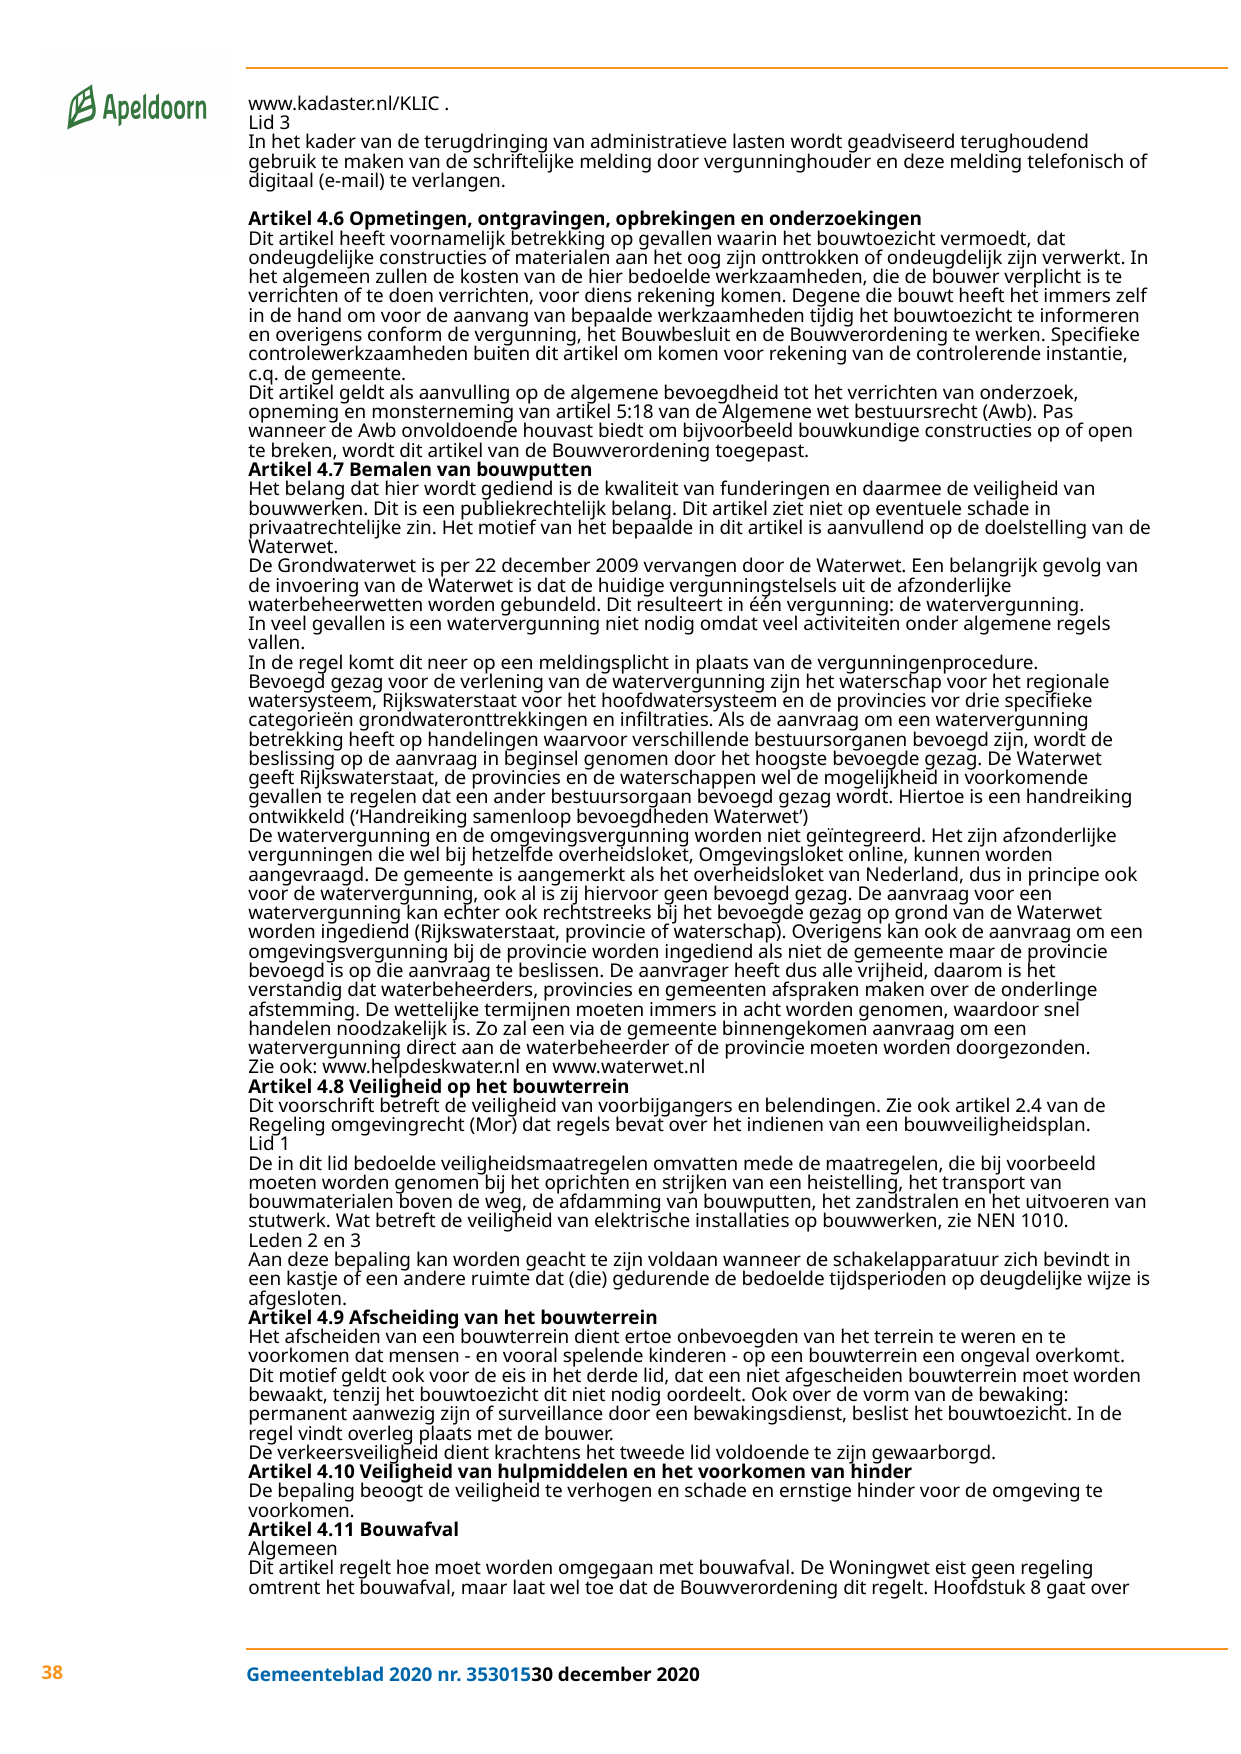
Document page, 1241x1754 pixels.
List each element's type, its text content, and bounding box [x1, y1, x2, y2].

text Artikel 4.6 Opmetingen, ontgravingen, opbrekingen en onderzoekingen [248, 210, 1152, 230]
text De bepaling beoogt de veiligheid te verhogen en schade en ernstige hinder voor de omgeving te voorkomen. [248, 1482, 1152, 1521]
text Artikel 4.8 Veiligheid op het bouwterrein [248, 1078, 1152, 1097]
text In het kader van de terugdringing van administratieve lasten wordt geadviseerd terughoudend gebruik te maken van de schriftelijke melding door vergunninghouder en deze melding telefonisch of digitaal (e-mail) te verlangen. [248, 133, 1152, 191]
picture [41, 47, 231, 172]
text De verkeersveiligheid dient krachtens het tweede lid voldoende te zijn gewaarborgd. [248, 1444, 1152, 1463]
text Het belang dat hier wordt gediend is de kwaliteit van funderingen en daarmee de veiligheid van bouwwerken. Dit is een publiekrechtelijk belang. Dit artikel ziet niet op eventuele schade in privaatrechtelijke zin. Het motief van het bepaalde in dit artikel is aanvullend op de doelstelling van de Waterwet. [248, 480, 1152, 557]
text Aan deze bepaling kan worden geacht te zijn voldaan wanneer de schakelapparatuur zich bevindt in een kastje of een andere ruimte dat (die) gedurende de bedoelde tijdsperioden op deugdelijke wijze is afgesloten. [248, 1251, 1152, 1309]
text Artikel 4.11 Bouwafval [248, 1521, 1152, 1540]
text Bevoegd gezag voor de verlening van de watervergunning zijn het waterschap voor het regionale watersysteem, Rijkswaterstaat voor het hoofdwatersysteem en de provincies vor drie specifieke categorieën grondwateronttrekkingen en infiltraties. Als de aanvraag om een watervergunning betrekking heeft op handelingen waarvoor verschillende bestuursorganen bevoegd zijn, wordt de beslissing op de aanvraag in beginsel genomen door het hoogste bevoegde gezag. De Waterwet geeft Rijkswaterstaat, de provincies en de waterschappen wel de mogelijkheid in voorkomende gevallen te regelen dat een ander bestuursorgaan bevoegd gezag wordt. Hiertoe is een handreiking ontwikkeld (‘Handreiking samenloop bevoegdheden Waterwet’) [248, 673, 1152, 827]
text De watervergunning en de omgevingsvergunning worden niet geïntegreerd. Het zijn afzonderlijke vergunningen die wel bij hetzelfde overheidsloket, Omgevingsloket online, kunnen worden aangevraagd. De gemeente is aangemerkt als het overheidsloket van Nederland, dus in principe ook voor de watervergunning, ook al is zij hiervoor geen bevoegd gezag. De aanvraag voor een watervergunning kan echter ook rechtstreeks bij het bevoegde gezag op grond van de Waterwet worden ingediend (Rijkswaterstaat, provincie of waterschap). Overigens kan ook de aanvraag om een omgevingsvergunning bij de provincie worden ingediend als niet de gemeente maar de provincie bevoegd is op die aanvraag te beslissen. De aanvrager heeft dus alle vrijheid, daarom is het verstandig dat waterbeheerders, provincies en gemeenten afspraken maken over de onderlinge afstemming. De wettelijke termijnen moeten immers in acht worden genomen, waardoor snel handelen noodzakelijk is. Zo zal een via de gemeente binnengekomen aanvraag om een watervergunning direct aan de waterbeheerder of de provincie moeten worden doorgezonden. [248, 827, 1152, 1058]
text www.kadaster.nl/KLIC . [248, 95, 1152, 114]
text Artikel 4.9 Afscheiding van het bouwterrein [248, 1309, 1152, 1328]
text Artikel 4.7 Bemalen van bouwputten [248, 461, 1152, 480]
text Dit artikel geldt als aanvulling op de algemene bevoegdheid tot het verrichten van onderzoek, opneming en monsterneming van artikel 5:18 van de Algemene wet bestuursrecht (Awb). Pas wanneer de Awb onvoldoende houvast biedt om bijvoorbeeld bouwkundige constructies op of open te breken, wordt dit artikel van de Bouwverordening toegepast. [248, 384, 1152, 461]
text Lid 3 [248, 114, 1152, 133]
text Dit artikel heeft voornamelijk betrekking op gevallen waarin het bouwtoezicht vermoedt, dat ondeugdelijke constructies of materialen aan het oog zijn onttrokken of ondeugdelijk zijn verwerkt. In het algemeen zullen de kosten van de hier bedoelde werkzaamheden, die de bouwer verplicht is te verrichten of te doen verrichten, voor diens rekening komen. Degene die bouwt heeft het immers zelf in de hand om voor de aanvang van bepaalde werkzaamheden tijdig het bouwtoezicht te informeren en overigens conform de vergunning, het Bouwbesluit en de Bouwverordening te werken. Specifieke controlewerkzaamheden buiten dit artikel om komen voor rekening van de controlerende instantie, c.q. de gemeente. [248, 230, 1152, 384]
text Leden 2 en 3 [248, 1232, 1152, 1251]
text Algemeen [248, 1540, 1152, 1559]
text Dit artikel regelt hoe moet worden omgegaan met bouwafval. De Woningwet eist geen regeling omtrent het bouwafval, maar laat wel toe dat de Bouwverordening dit regelt. Hoofdstuk 8 gaat over [248, 1559, 1152, 1598]
text De Grondwaterwet is per 22 december 2009 vervangen door de Waterwet. Een belangrijk gevolg van de invoering van de Waterwet is dat de huidige vergunningstelsels uit de afzonderlijke waterbeheerwetten worden gebundeld. Dit resulteert in één vergunning: de watervergunning. [248, 557, 1152, 615]
text In veel gevallen is een watervergunning niet nodig omdat veel activiteiten onder algemene regels vallen. [248, 615, 1152, 654]
text De in dit lid bedoelde veiligheidsmaatregelen omvatten mede de maatregelen, die bij voorbeeld moeten worden genomen bij het oprichten en strijken van een heistelling, het transport van bouwmaterialen boven de weg, de afdamming van bouwputten, het zandstralen en het uitvoeren van stutwerk. Wat betreft de veiligheid van elektrische installaties op bouwwerken, zie NEN 1010. [248, 1155, 1152, 1232]
text In de regel komt dit neer op een meldingsplicht in plaats van de vergunningenprocedure. [248, 654, 1152, 673]
text Zie ook: www.helpdeskwater.nl en www.waterwet.nl [248, 1058, 1152, 1078]
text Artikel 4.10 Veiligheid van hulpmiddelen en het voorkomen van hinder [248, 1463, 1152, 1482]
text Lid 1 [248, 1135, 1152, 1155]
text Dit voorschrift betreft de veiligheid van voorbijgangers en belendingen. Zie ook artikel 2.4 van de Regeling omgevingrecht (Mor) dat regels bevat over het indienen van een bouwveiligheidsplan. [248, 1097, 1152, 1135]
text Het afscheiden van een bouwterrein dient ertoe onbevoegden van het terrein te weren en te voorkomen dat mensen - en vooral spelende kinderen - op een bouwterrein een ongeval overkomt. Dit motief geldt ook voor de eis in het derde lid, dat een niet afgescheiden bouwterrein moet worden bewaakt, tenzij het bouwtoezicht dit niet nodig oordeelt. Ook over de vorm van de bewaking: permanent aanwezig zijn of surveillance door een bewakingsdienst, beslist het bouwtoezicht. In de regel vindt overleg plaats met de bouwer. [248, 1328, 1152, 1444]
